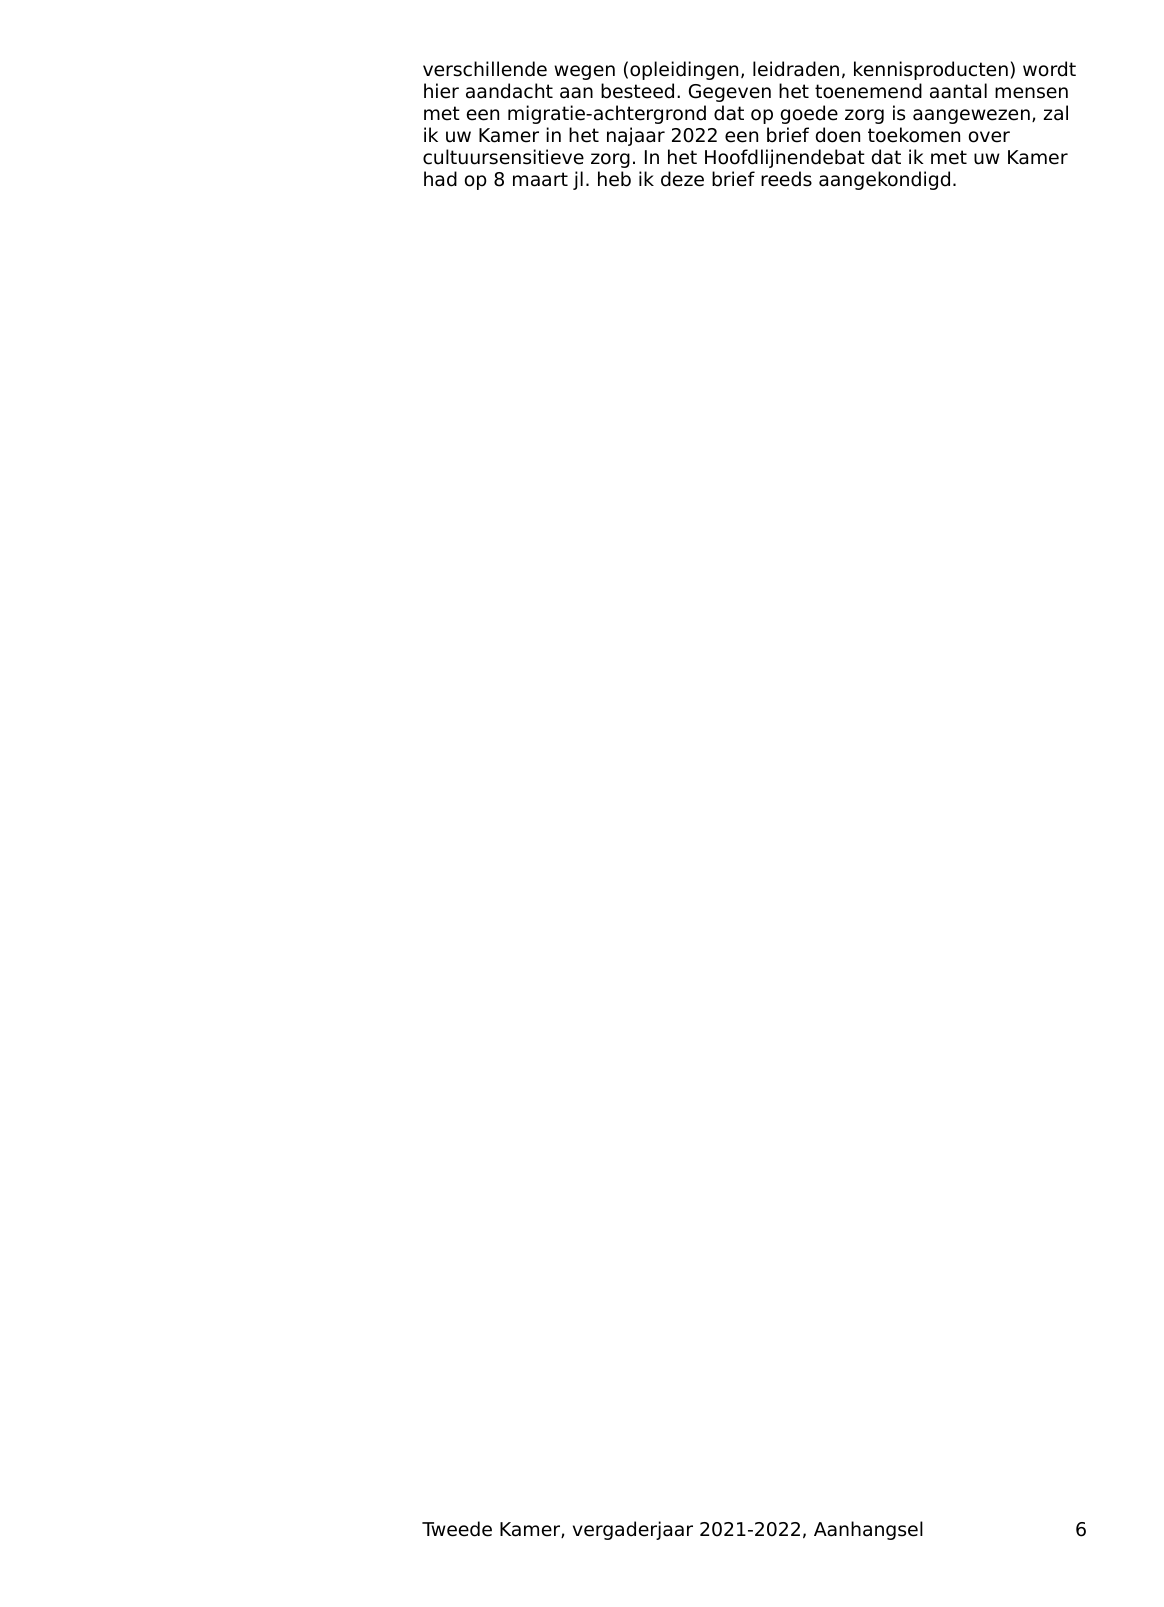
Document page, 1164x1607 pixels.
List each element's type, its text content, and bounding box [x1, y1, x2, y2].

text verschillende wegen (opleidingen, leidraden, kennisproducten) wordt hier aandacht aan besteed. Gegeven het toenemend aantal mensen met een migratie-achtergrond dat op goede zorg is aangewezen, zal ik uw Kamer in het najaar 2022 een brief doen toekomen over cultuursensitieve zorg. In het Hoofdlijnendebat dat ik met uw Kamer had op 8 maart jl. heb ik deze brief reeds aangekondigd. [422, 59, 1087, 191]
